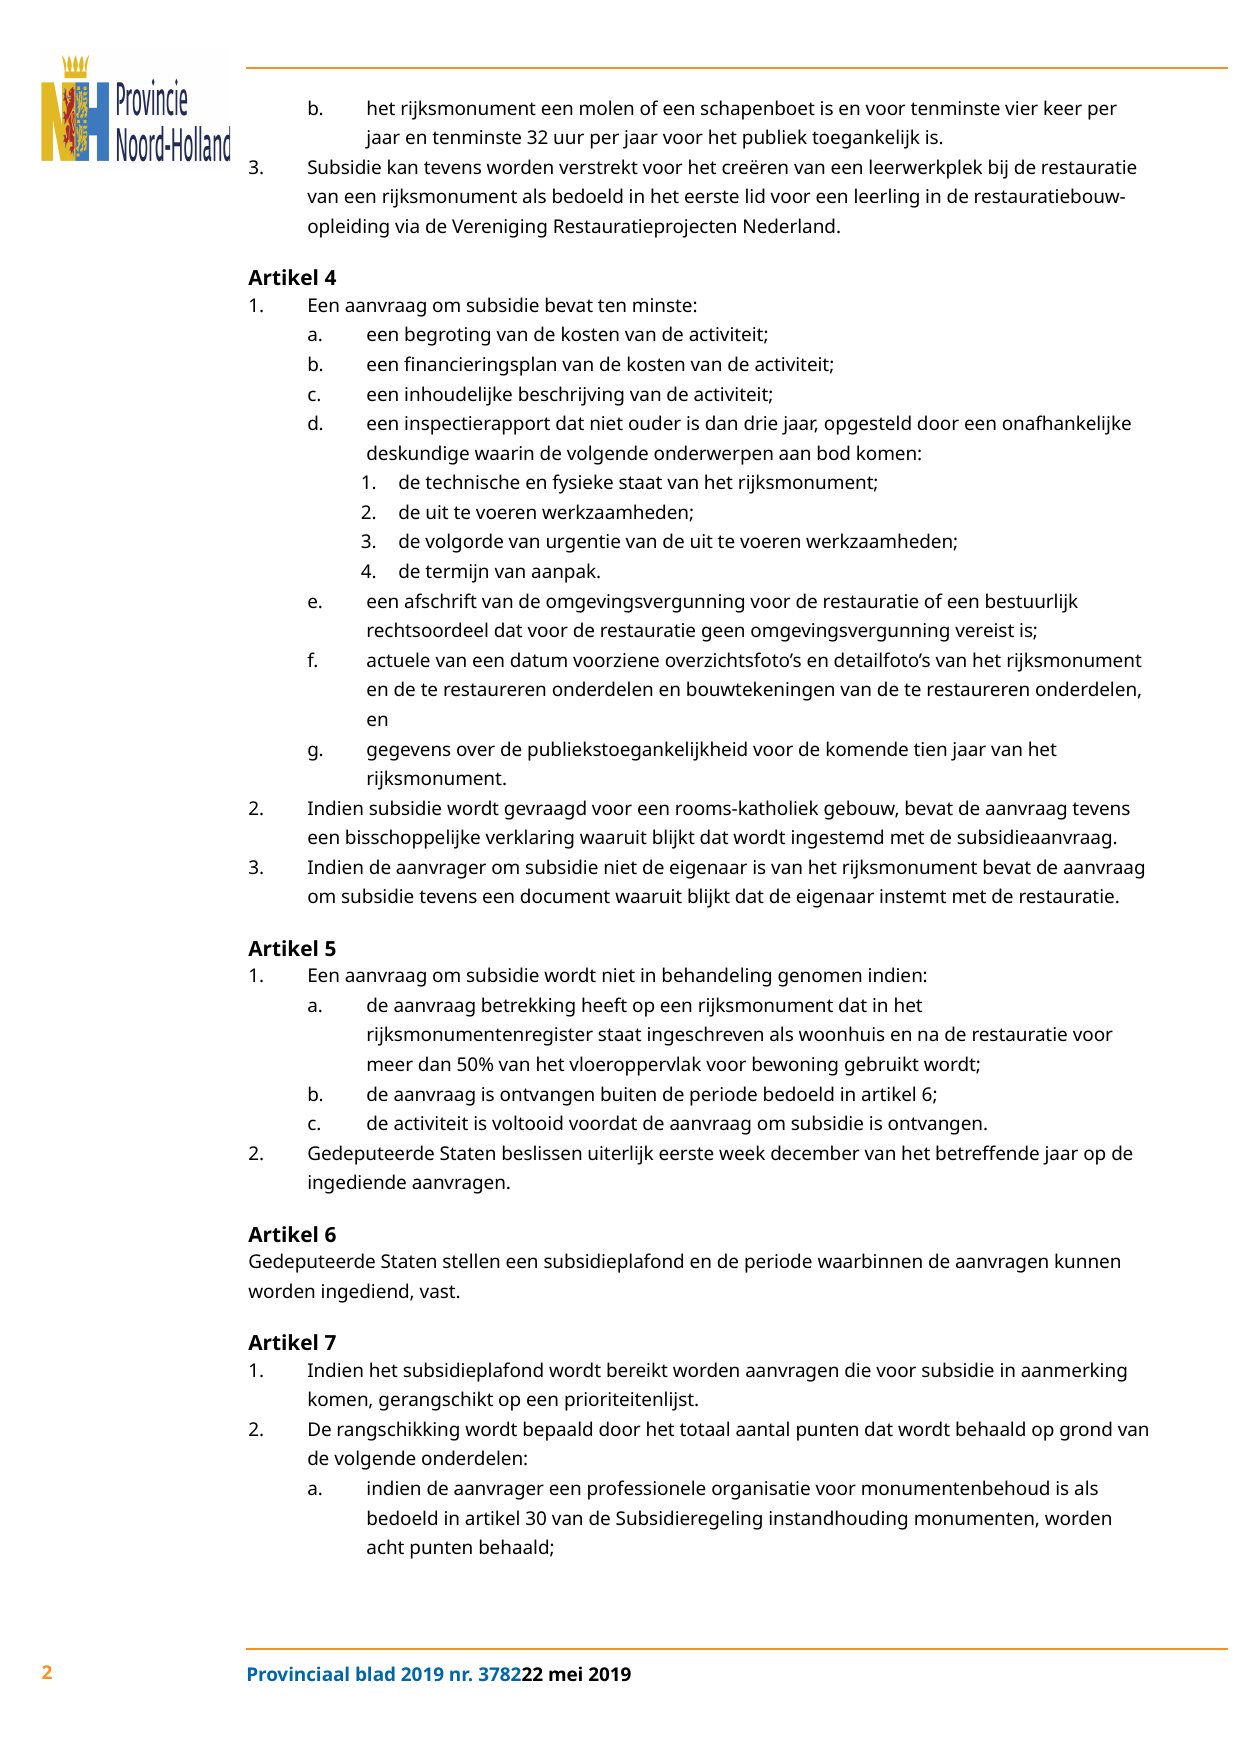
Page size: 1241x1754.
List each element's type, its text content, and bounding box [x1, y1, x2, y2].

list de termijn van aanpak. [361, 558, 1152, 584]
list Gedeputeerde Staten beslissen uiterlijk eerste week december van het betreffende jaar op de ingediende aanvragen. [248, 1140, 1152, 1195]
list indien de aanvrager een professionele organisatie voor monumentenbehoud is als bedoeld in artikel 30 van de Subsidieregeling instandhouding monumenten, worden acht punten behaald; [307, 1475, 1152, 1560]
list een inspectierapport dat niet ouder is dan drie jaar, opgesteld door een onafhankelijke deskundige waarin de volgende onderwerpen aan bod komen: [307, 410, 1152, 466]
text Artikel 7 [248, 1328, 1152, 1357]
list de activiteit is voltooid voordat de aanvraag om subsidie is ontvangen. [307, 1110, 1152, 1136]
list Indien subsidie wordt gevraagd voor een rooms-katholiek gebouw, bevat de aanvraag tevens een bisschoppelijke verklaring waaruit blijkt dat wordt ingestemd met de subsidieaanvraag. [248, 795, 1152, 850]
list de aanvraag betrekking heeft op een rijksmonument dat in het rijksmonumentenregister staat ingeschreven als woonhuis en na de restauratie voor meer dan 50% van het vloeroppervlak voor bewoning gebruikt wordt; [307, 992, 1152, 1077]
list gegevens over de publiekstoegankelijkheid voor de komende tien jaar van het rijksmonument. [307, 736, 1152, 791]
list een begroting van de kosten van de activiteit; [307, 322, 1152, 347]
list de aanvraag is ontvangen buiten de periode bedoeld in artikel 6; [307, 1081, 1152, 1107]
list De rangschikking wordt bepaald door het totaal aantal punten dat wordt behaald op grond van de volgende onderdelen: [248, 1416, 1152, 1471]
picture [41, 47, 231, 172]
text Artikel 6 [248, 1220, 1152, 1248]
list actuele van een datum voorziene overzichtsfoto’s en detailfoto’s van het rijksmonument en de te restaureren onderdelen en bouwtekeningen van de te restaureren onderdelen, en [307, 647, 1152, 732]
list de volgorde van urgentie van de uit te voeren werkzaamheden; [361, 529, 1152, 554]
list Een aanvraag om subsidie bevat ten minste: [248, 292, 1152, 318]
list de uit te voeren werkzaamheden; [361, 499, 1152, 525]
list Een aanvraag om subsidie wordt niet in behandeling genomen indien: [248, 962, 1152, 988]
list Indien het subsidieplafond wordt bereikt worden aanvragen die voor subsidie in aanmerking komen, gerangschikt op een prioriteitenlijst. [248, 1357, 1152, 1412]
list Subsidie kan tevens worden verstrekt voor het creëren van een leerwerkplek bij de restauratie van een rijksmonument als bedoeld in het eerste lid voor een leerling in de restauratiebouw-opleiding via de Vereniging Restauratieprojecten Nederland. [248, 154, 1152, 239]
text Artikel 5 [248, 934, 1152, 962]
list een financieringsplan van de kosten van de activiteit; [307, 351, 1152, 377]
text Gedeputeerde Staten stellen een subsidieplafond en de periode waarbinnen de aanvragen kunnen worden ingediend, vast. [248, 1248, 1152, 1304]
list Indien de aanvrager om subsidie niet de eigenaar is van het rijksmonument bevat de aanvraag om subsidie tevens een document waaruit blijkt dat de eigenaar instemt met de restauratie. [248, 854, 1152, 909]
text Artikel 4 [248, 263, 1152, 292]
list een inhoudelijke beschrijving van de activiteit; [307, 381, 1152, 406]
list een afschrift van de omgevingsvergunning voor de restauratie of een bestuurlijk rechtsoordeel dat voor de restauratie geen omgevingsvergunning vereist is; [307, 588, 1152, 643]
list de technische en fysieke staat van het rijksmonument; [361, 469, 1152, 495]
list het rijksmonument een molen of een schapenboet is en voor tenminste vier keer per jaar en tenminste 32 uur per jaar voor het publiek toegankelijk is. [307, 95, 1152, 150]
